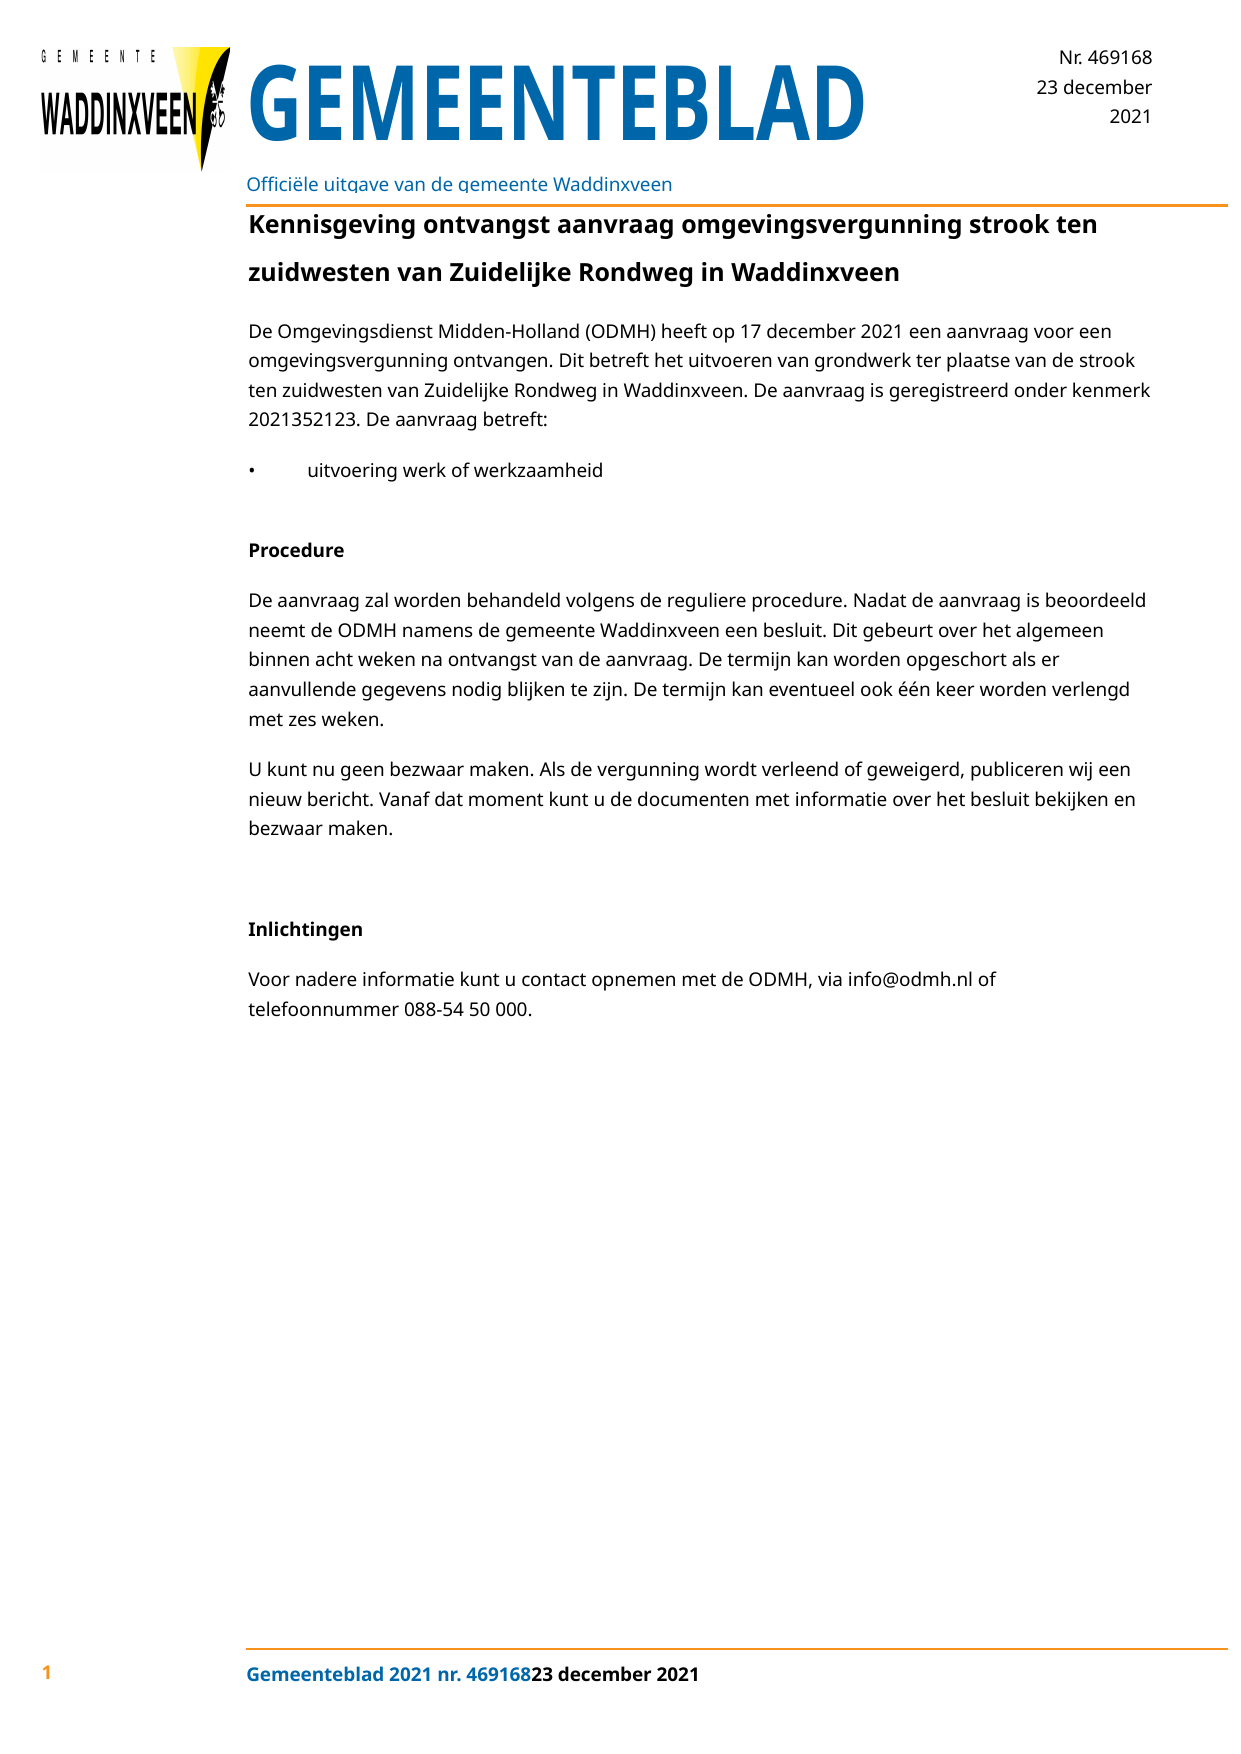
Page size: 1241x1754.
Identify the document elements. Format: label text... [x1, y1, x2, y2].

list uitvoering werk of werkzaamheid [248, 457, 1152, 483]
text Procedure [248, 537, 1152, 563]
text De Omgevingsdienst Midden-Holland (ODMH) heeft op 17 december 2021 een aanvraag voor een omgevingsvergunning ontvangen. Dit betreft het uitvoeren van grondwerk ter plaatse van de strook ten zuidwesten van Zuidelijke Rondweg in Waddinxveen. De aanvraag is geregistreerd onder kenmerk 2021352123. De aanvraag betreft: [248, 318, 1152, 432]
picture [41, 47, 231, 172]
text De aanvraag zal worden behandeld volgens de reguliere procedure. Nadat de aanvraag is beoordeeld neemt de ODMH namens de gemeente Waddinxveen een besluit. Dit gebeurt over het algemeen binnen acht weken na ontvangst van de aanvraag. De termijn kan worden opgeschort als er aanvullende gegevens nodig blijken te zijn. De termijn kan eventueel ook één keer worden verlengd met zes weken. [248, 587, 1152, 732]
text Kennisgeving ontvangst aanvraag omgevingsvergunning strook ten zuidwesten van Zuidelijke Rondweg in Waddinxveen [248, 207, 1152, 288]
text Inlichtingen [248, 916, 1152, 942]
text Voor nadere informatie kunt u contact opnemen met de ODMH, via info@odmh.nl of telefoonnummer 088-54 50 000. [248, 967, 1152, 1022]
text U kunt nu geen bezwaar maken. Als de vergunning wordt verleend of geweigerd, publiceren wij een nieuw bericht. Vanaf dat moment kunt u de documenten met informatie over het besluit bekijken en bezwaar maken. [248, 756, 1152, 841]
